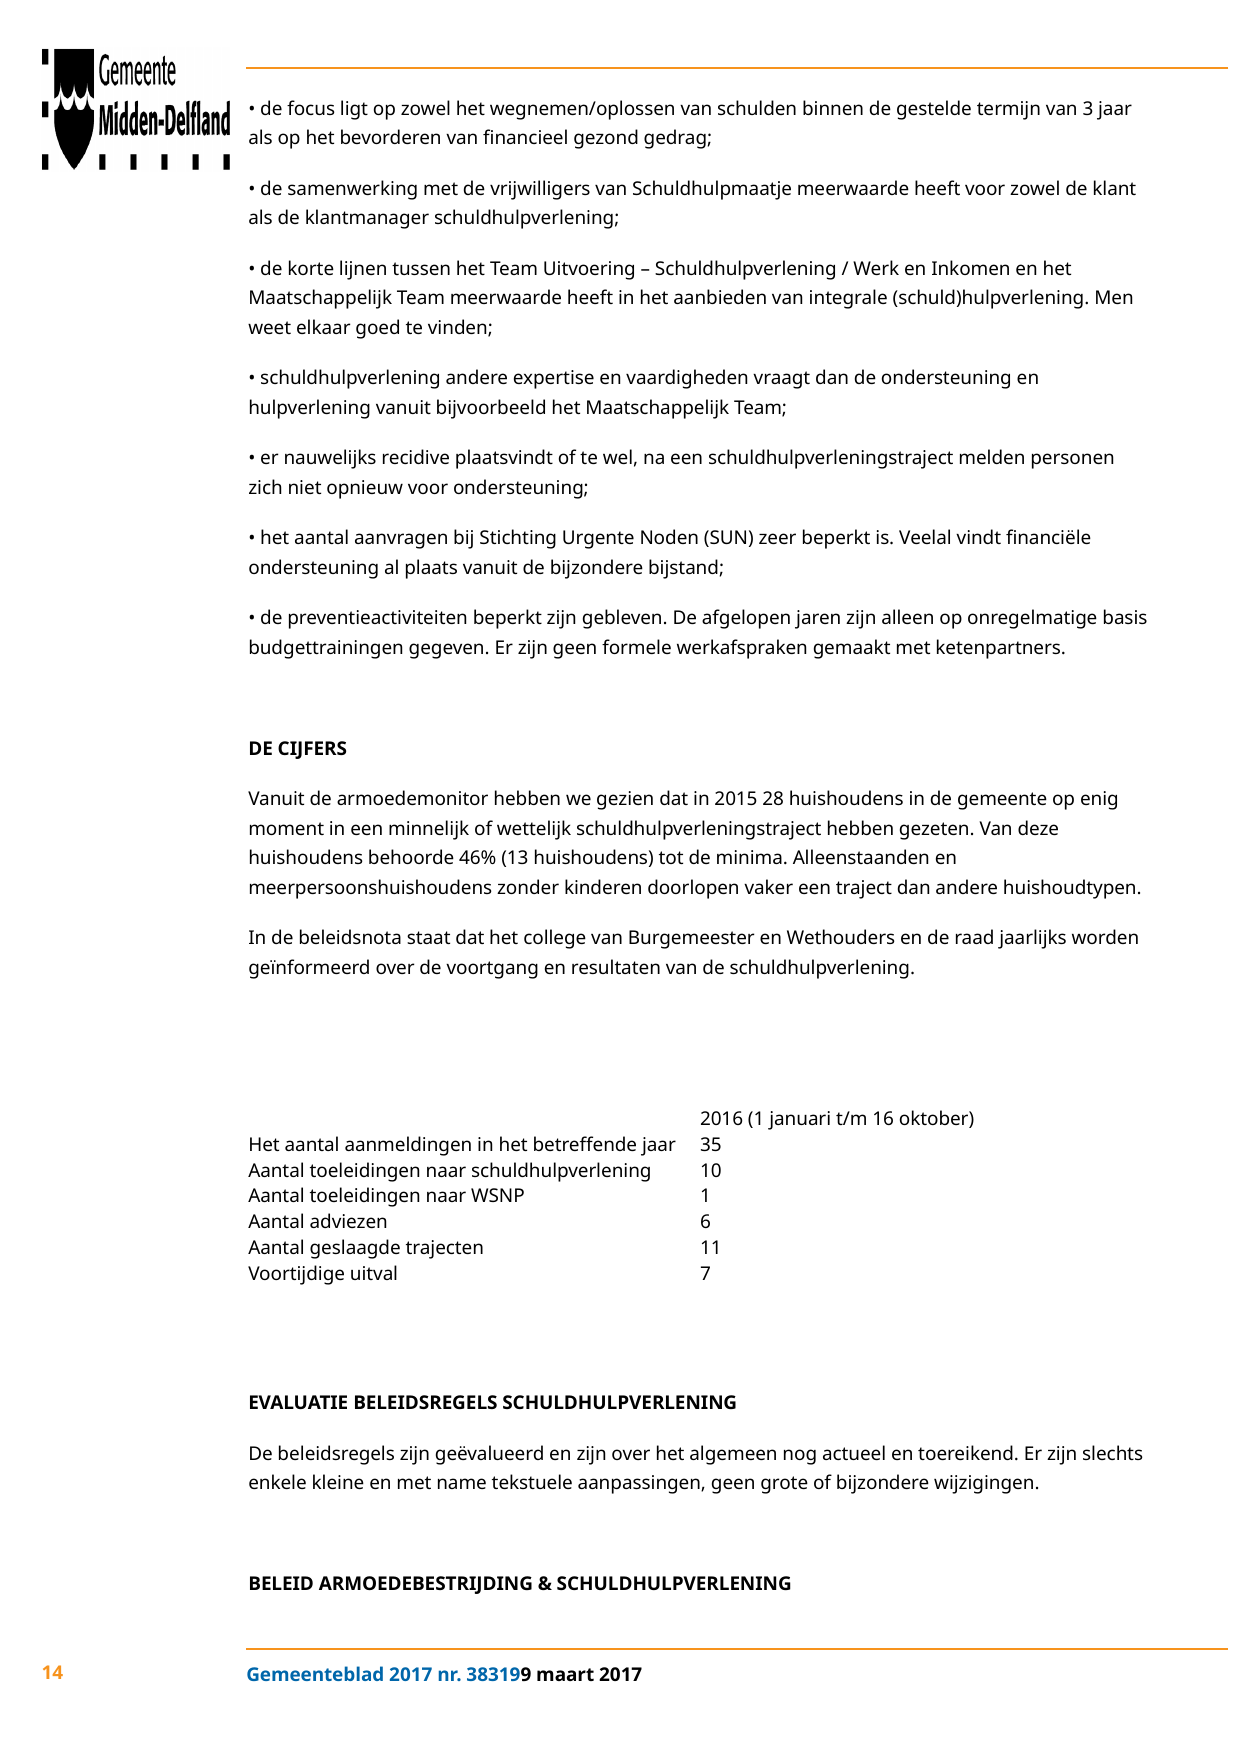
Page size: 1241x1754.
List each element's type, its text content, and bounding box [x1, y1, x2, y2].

text • het aantal aanvragen bij Stichting Urgente Noden (SUN) zeer beperkt is. Veelal vindt financiële ondersteuning al plaats vanuit de bijzondere bijstand; [248, 524, 1152, 580]
table_cell 7 [700, 1260, 1152, 1285]
table_cell Aantal toeleidingen naar schuldhulpverlening [248, 1157, 700, 1182]
table_cell Voortijdige uitval [248, 1260, 700, 1285]
table_cell 11 [700, 1234, 1152, 1260]
text • de samenwerking met de vrijwilligers van Schuldhulpmaatje meerwaarde heeft voor zowel de klant als de klantmanager schuldhulpverlening; [248, 175, 1152, 230]
table_cell 10 [700, 1157, 1152, 1182]
table_header [248, 1105, 700, 1131]
text • de korte lijnen tussen het Team Uitvoering – Schuldhulpverlening / Werk en Inkomen en het Maatschappelijk Team meerwaarde heeft in het aanbieden van integrale (schuld)hulpverlening. Men weet elkaar goed te vinden; [248, 255, 1152, 340]
text EVALUATIE BELEIDSREGELS SCHULDHULPVERLENING [248, 1389, 1152, 1415]
picture [41, 47, 231, 172]
table_header 2016 (1 januari t/m 16 oktober) [700, 1105, 1152, 1131]
table_cell Aantal adviezen [248, 1208, 700, 1234]
table_cell Het aantal aanmeldingen in het betreffende jaar [248, 1131, 700, 1157]
text BELEID ARMOEDEBESTRIJDING & SCHULDHULPVERLENING [248, 1570, 1152, 1596]
text In de beleidsnota staat dat het college van Burgemeester en Wethouders en de raad jaarlijks worden geïnformeerd over de voortgang en resultaten van de schuldhulpverlening. [248, 924, 1152, 980]
table_cell 35 [700, 1131, 1152, 1157]
table_cell Aantal geslaagde trajecten [248, 1234, 700, 1260]
table_cell Aantal toeleidingen naar WSNP [248, 1183, 700, 1208]
text De beleidsregels zijn geëvalueerd en zijn over het algemeen nog actueel en toereikend. Er zijn slechts enkele kleine en met name tekstuele aanpassingen, geen grote of bijzondere wijzigingen. [248, 1440, 1152, 1495]
text Vanuit de armoedemonitor hebben we gezien dat in 2015 28 huishoudens in de gemeente op enig moment in een minnelijk of wettelijk schuldhulpverleningstraject hebben gezeten. Van deze huishoudens behoorde 46% (13 huishoudens) tot de minima. Alleenstaanden en meerpersoonshuishoudens zonder kinderen doorlopen vaker een traject dan andere huishoudtypen. [248, 785, 1152, 900]
table_cell 1 [700, 1183, 1152, 1208]
text • de focus ligt op zowel het wegnemen/oplossen van schulden binnen de gestelde termijn van 3 jaar als op het bevorderen van financieel gezond gedrag; [248, 95, 1152, 150]
text • de preventieactiviteiten beperkt zijn gebleven. De afgelopen jaren zijn alleen op onregelmatige basis budgettrainingen gegeven. Er zijn geen formele werkafspraken gemaakt met ketenpartners. [248, 604, 1152, 660]
text DE CIJFERS [248, 735, 1152, 761]
table_cell 6 [700, 1208, 1152, 1234]
text • schuldhulpverlening andere expertise en vaardigheden vraagt dan de ondersteuning en hulpverlening vanuit bijvoorbeeld het Maatschappelijk Team; [248, 364, 1152, 420]
text • er nauwelijks recidive plaatsvindt of te wel, na een schuldhulpverleningstraject melden personen zich niet opnieuw voor ondersteuning; [248, 444, 1152, 500]
